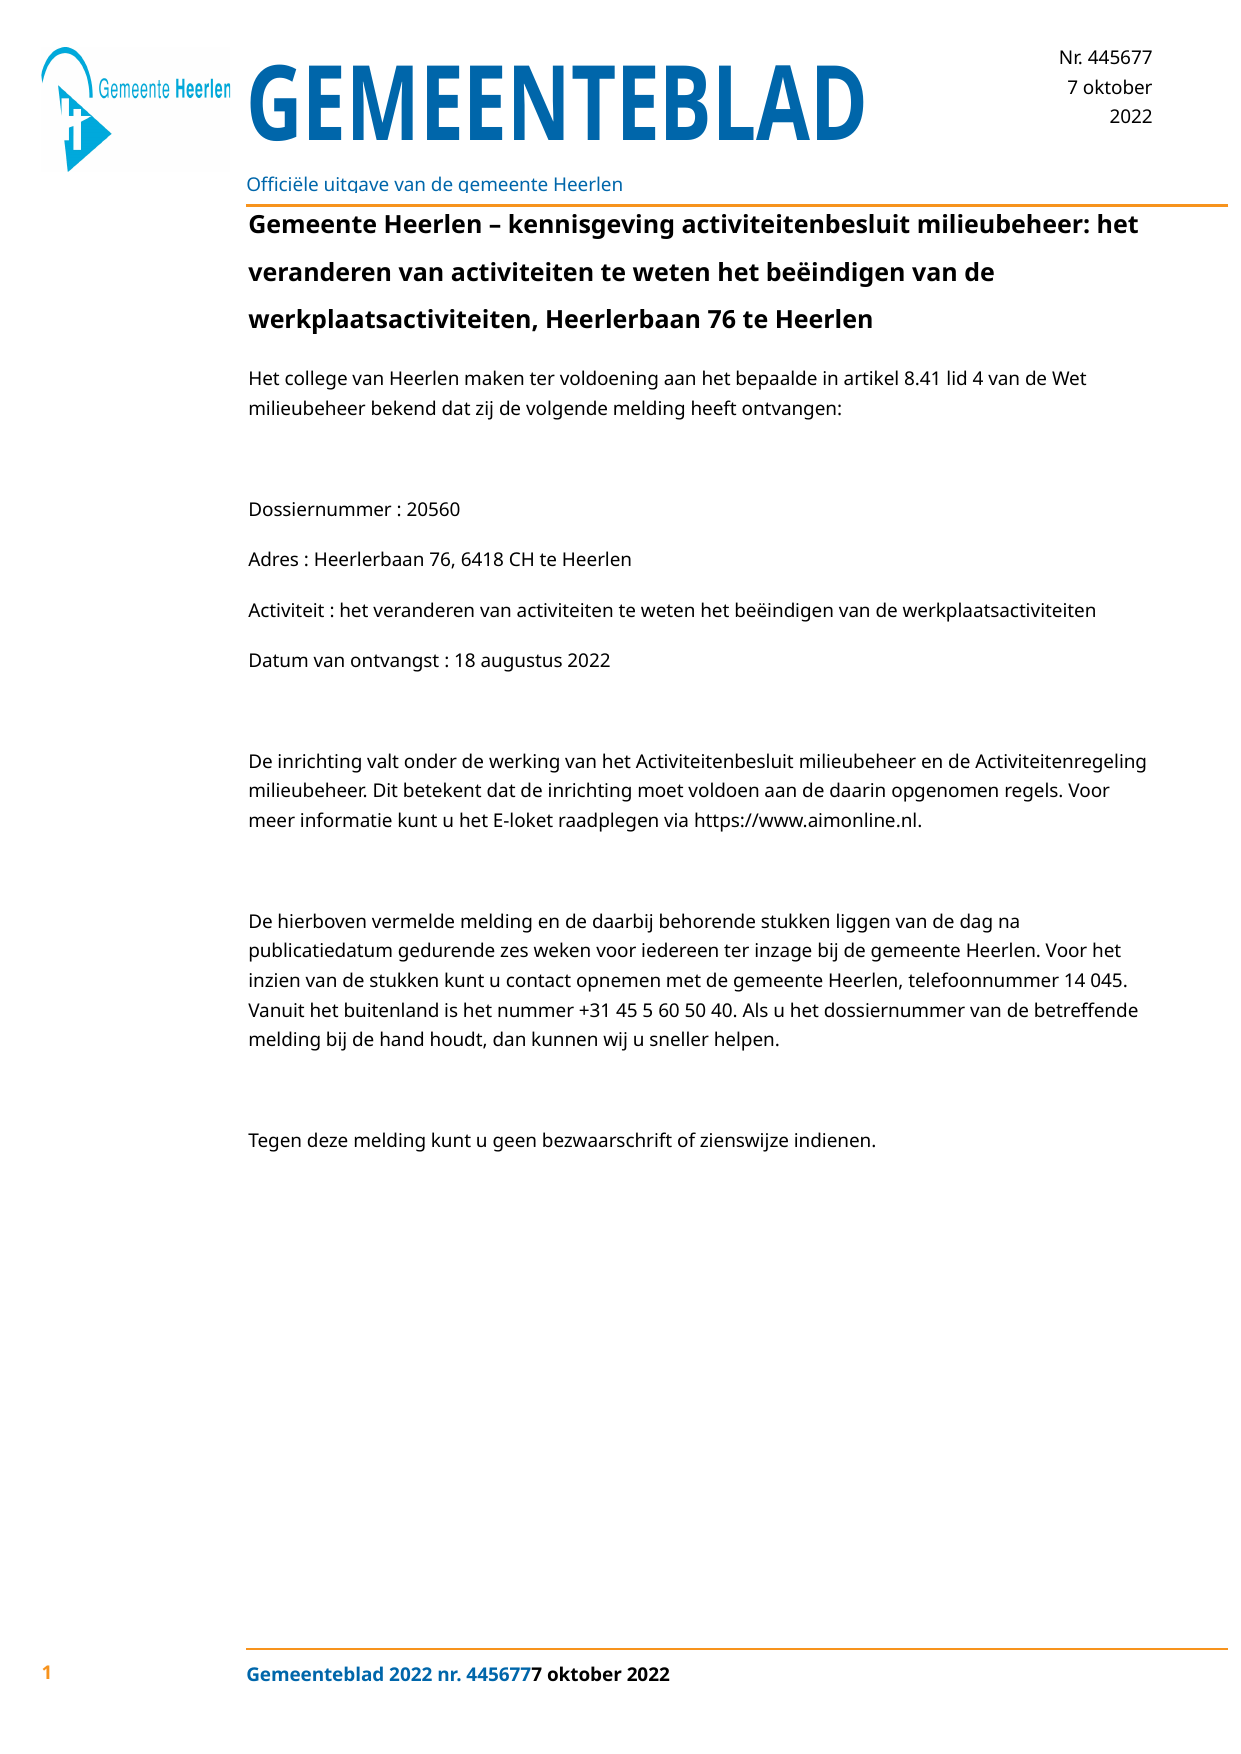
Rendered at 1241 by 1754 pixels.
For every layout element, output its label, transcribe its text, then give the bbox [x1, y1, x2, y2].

text Activiteit : het veranderen van activiteiten te weten het beëindigen van de werkplaatsactiviteiten [248, 597, 1152, 622]
text Adres : Heerlerbaan 76, 6418 CH te Heerlen [248, 546, 1152, 572]
text Dossiernummer : 20560 [248, 496, 1152, 522]
text Datum van ontvangst : 18 augustus 2022 [248, 647, 1152, 673]
text De inrichting valt onder de werking van het Activiteitenbesluit milieubeheer en de Activiteitenregeling milieubeheer. Dit betekent dat de inrichting moet voldoen aan de daarin opgenomen regels. Voor meer informatie kunt u het E-loket raadplegen via https://www.aimonline.nl. [248, 748, 1152, 833]
text De hierboven vermelde melding en de daarbij behorende stukken liggen van de dag na publicatiedatum gedurende zes weken voor iedereen ter inzage bij de gemeente Heerlen. Voor het inzien van de stukken kunt u contact opnemen met de gemeente Heerlen, telefoonnummer 14 045. Vanuit het buitenland is het nummer +31 45 5 60 50 40. Als u het dossiernummer van de betreffende melding bij de hand houdt, dan kunnen wij u sneller helpen. [248, 908, 1152, 1052]
text Gemeente Heerlen – kennisgeving activiteitenbesluit milieubeheer: het veranderen van activiteiten te weten het beëindigen van de werkplaatsactiviteiten, Heerlerbaan 76 te Heerlen [248, 207, 1152, 336]
picture [41, 47, 59, 70]
text Tegen deze melding kunt u geen bezwaarschrift of zienswijze indienen. [248, 1127, 1152, 1153]
text Het college van Heerlen maken ter voldoening aan het bepaalde in artikel 8.41 lid 4 van de Wet milieubeheer bekend dat zij de volgende melding heeft ontvangen: [248, 366, 1152, 421]
picture [41, 47, 231, 172]
